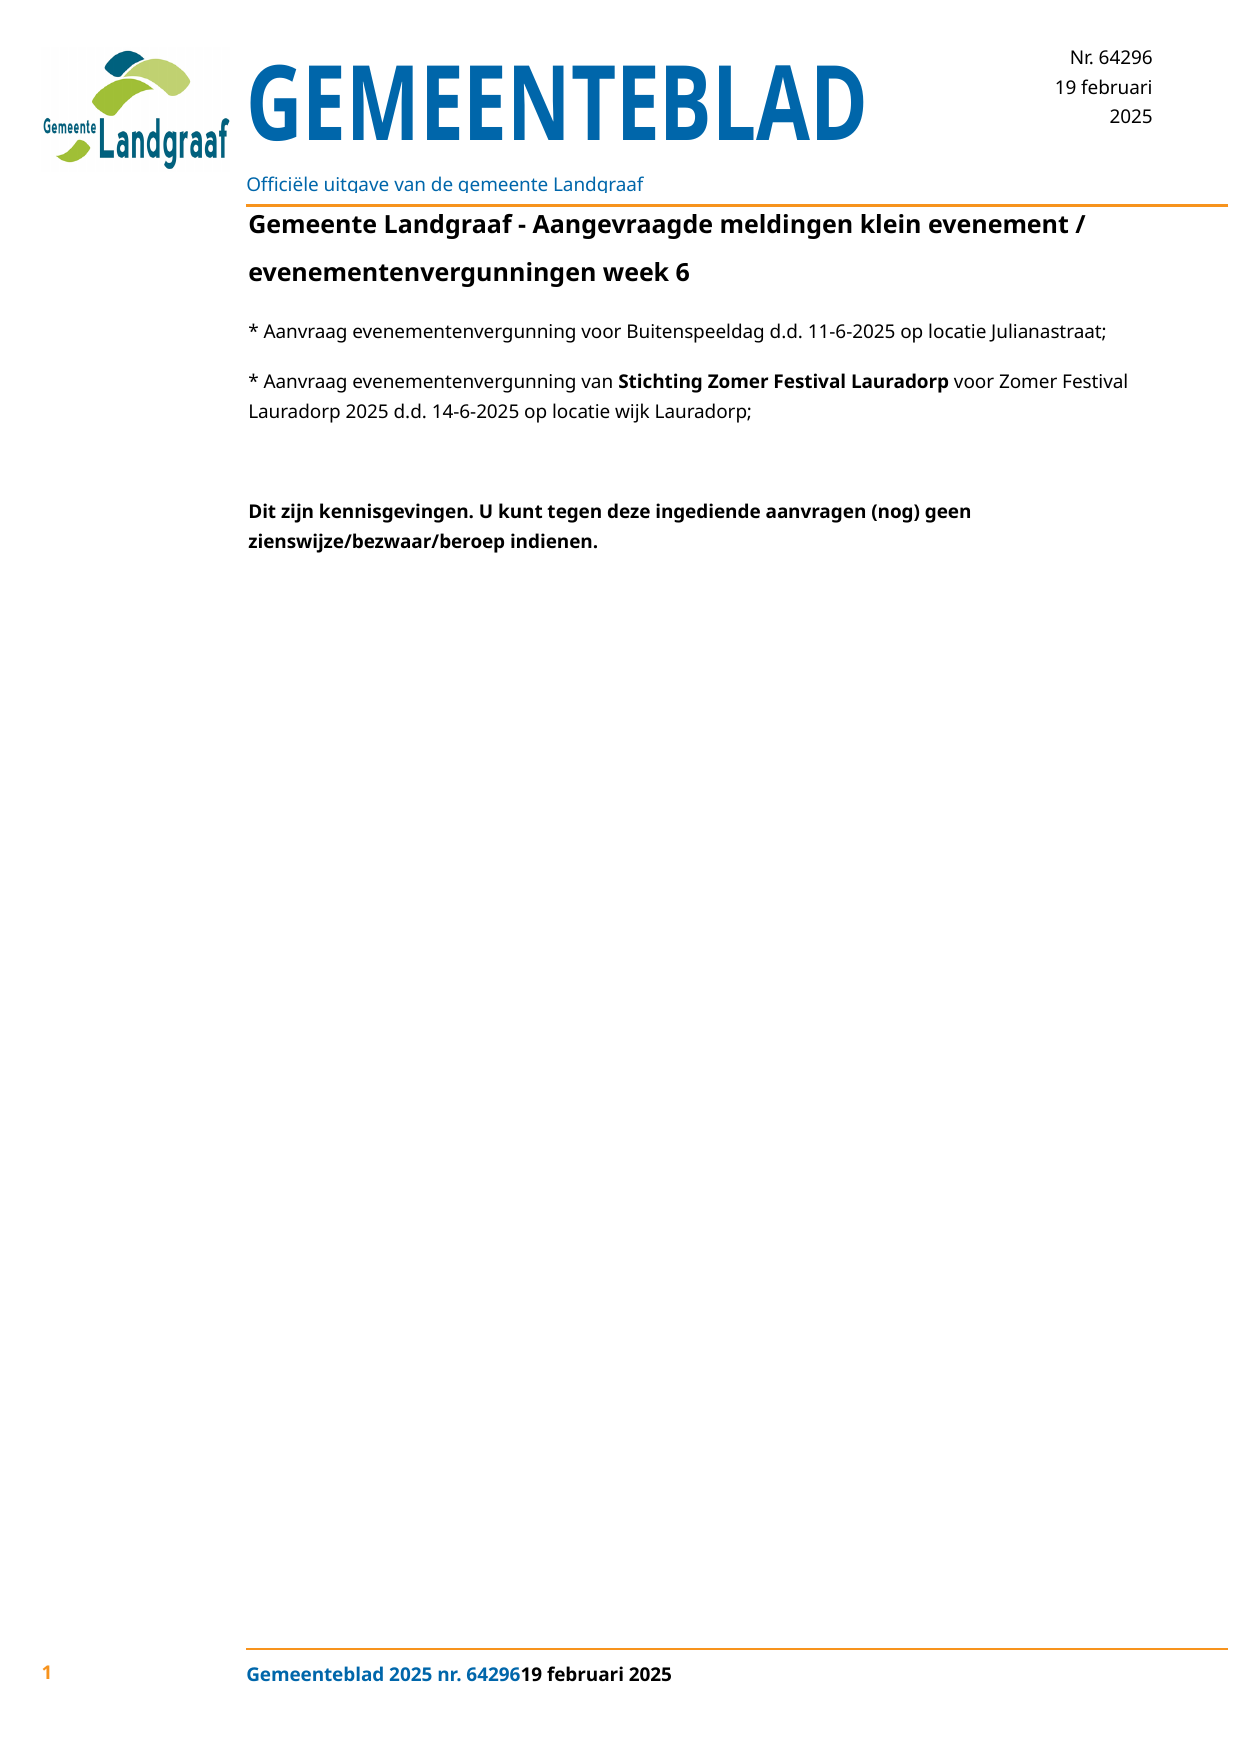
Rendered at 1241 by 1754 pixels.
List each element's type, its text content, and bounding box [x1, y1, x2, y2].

picture [41, 47, 231, 172]
text * Aanvraag evenementenvergunning van Stichting Zomer Festival Lauradorp voor Zomer Festival Lauradorp 2025 d.d. 14-6-2025 op locatie wijk Lauradorp; [248, 368, 1152, 424]
text Dit zijn kennisgevingen. U kunt tegen deze ingediende aanvragen (nog) geen zienswijze/bezwaar/beroep indienen. [248, 499, 1152, 554]
text Gemeente Landgraaf - Aangevraagde meldingen klein evenement / evenementenvergunningen week 6 [248, 207, 1152, 288]
text * Aanvraag evenementenvergunning voor Buitenspeeldag d.d. 11-6-2025 op locatie Julianastraat; [248, 318, 1152, 344]
